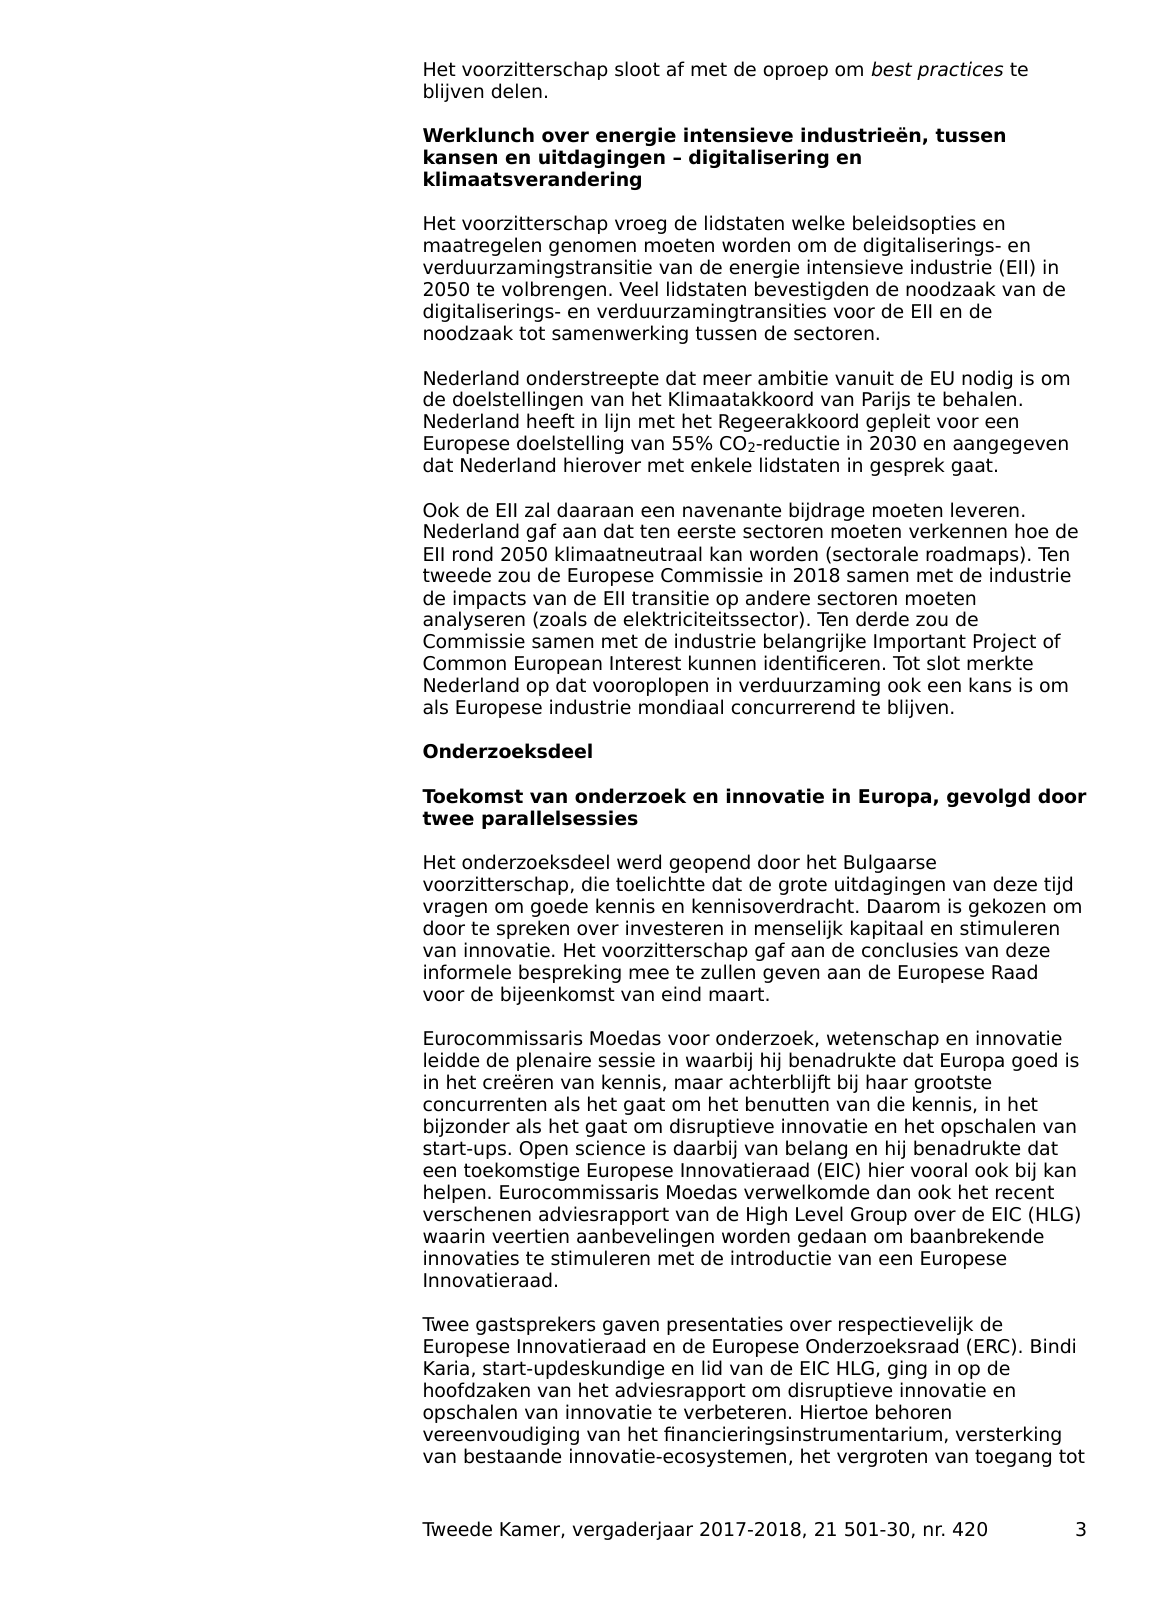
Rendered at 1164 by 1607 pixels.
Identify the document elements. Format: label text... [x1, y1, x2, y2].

text Nederland onderstreepte dat meer ambitie vanuit de EU nodig is om de doelstellingen van het Klimaatakkoord van Parijs te behalen. Nederland heeft in lijn met het Regeerakkoord gepleit voor een Europese doelstelling van 55% CO2-reductie in 2030 en aangegeven dat Nederland hierover met enkele lidstaten in gesprek gaat. [422, 367, 1087, 477]
text Eurocommissaris Moedas voor onderzoek, wetenschap en innovatie leidde de plenaire sessie in waarbij hij benadrukte dat Europa goed is in het creëren van kennis, maar achterblijft bij haar grootste concurrenten als het gaat om het benutten van die kennis, in het bijzonder als het gaat om disruptieve innovatie en het opschalen van start-ups. Open science is daarbij van belang en hij benadrukte dat een toekomstige Europese Innovatieraad (EIC) hier vooral ook bij kan helpen. Eurocommissaris Moedas verwelkomde dan ook het recent verschenen adviesrapport van de High Level Group over de EIC (HLG) waarin veertien aanbevelingen worden gedaan om baanbrekende innovaties te stimuleren met de introductie van een Europese Innovatieraad. [422, 1028, 1087, 1292]
subtitle Onderzoeksdeel [422, 741, 1087, 763]
subtitle Werklunch over energie intensieve industrieën, tussen kansen en uitdagingen – digitalisering en klimaatsverandering [422, 125, 1087, 191]
text Het voorzitterschap vroeg de lidstaten welke beleidsopties en maatregelen genomen moeten worden om de digitaliserings- en verduurzamingstransitie van de energie intensieve industrie (EII) in 2050 te volbrengen. Veel lidstaten bevestigden de noodzaak van de digitaliserings- en verduurzamingtransities voor de EII en de noodzaak tot samenwerking tussen de sectoren. [422, 213, 1087, 345]
text Twee gastsprekers gaven presentaties over respectievelijk de Europese Innovatieraad en de Europese Onderzoeksraad (ERC). Bindi Karia, start-updeskundige en lid van de EIC HLG, ging in op de hoofdzaken van het adviesrapport om disruptieve innovatie en opschalen van innovatie te verbeteren. Hiertoe behoren vereenvoudiging van het financieringsinstrumentarium, versterking van bestaande innovatie-ecosystemen, het vergroten van toegang tot [422, 1314, 1087, 1468]
text Het voorzitterschap sloot af met de oproep om best practices te blijven delen. [422, 59, 1087, 103]
subtitle Toekomst van onderzoek en innovatie in Europa, gevolgd door twee parallelsessies [422, 786, 1087, 829]
text Het onderzoeksdeel werd geopend door het Bulgaarse voorzitterschap, die toelichtte dat de grote uitdagingen van deze tijd vragen om goede kennis en kennisoverdracht. Daarom is gekozen om door te spreken over investeren in menselijk kapitaal en stimuleren van innovatie. Het voorzitterschap gaf aan de conclusies van deze informele bespreking mee te zullen geven aan de Europese Raad voor de bijeenkomst van eind maart. [422, 852, 1087, 1006]
text Ook de EII zal daaraan een navenante bijdrage moeten leveren. Nederland gaf aan dat ten eerste sectoren moeten verkennen hoe de EII rond 2050 klimaatneutraal kan worden (sectorale roadmaps). Ten tweede zou de Europese Commissie in 2018 samen met de industrie de impacts van de EII transitie op andere sectoren moeten analyseren (zoals de elektriciteitssector). Ten derde zou de Commissie samen met de industrie belangrijke Important Project of Common European Interest kunnen identificeren. Tot slot merkte Nederland op dat vooroplopen in verduurzaming ook een kans is om als Europese industrie mondiaal concurrerend te blijven. [422, 499, 1087, 719]
